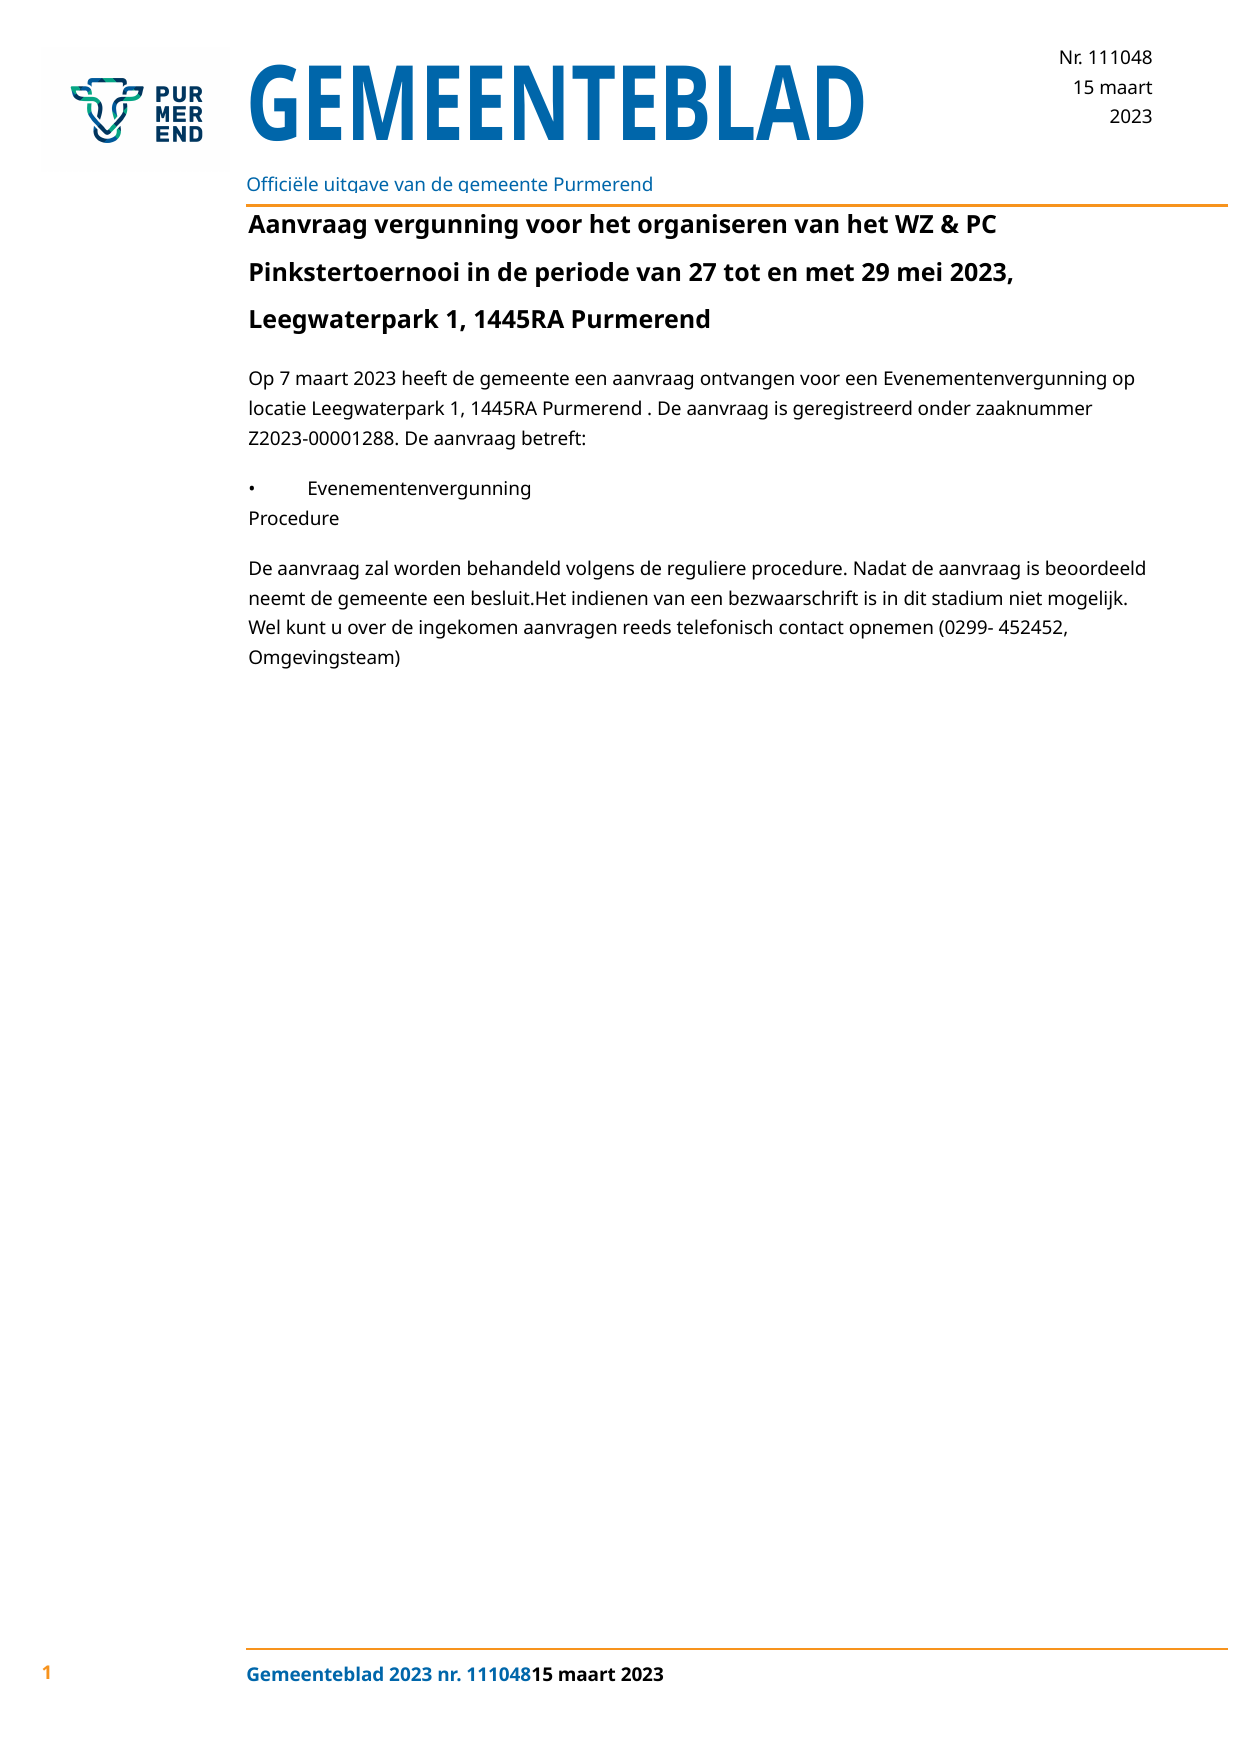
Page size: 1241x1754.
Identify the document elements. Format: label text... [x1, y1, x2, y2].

text Aanvraag vergunning voor het organiseren van het WZ & PC Pinkstertoernooi in de periode van 27 tot en met 29 mei 2023, Leegwaterpark 1, 1445RA Purmerend [248, 207, 1152, 336]
picture [41, 47, 231, 172]
text De aanvraag zal worden behandeld volgens de reguliere procedure. Nadat de aanvraag is beoordeeld neemt de gemeente een besluit.Het indienen van een bezwaarschrift is in dit stadium niet mogelijk. Wel kunt u over de ingekomen aanvragen reeds telefonisch contact opnemen (0299- 452452, Omgevingsteam) [248, 555, 1152, 669]
list Evenementenvergunning [248, 475, 1152, 501]
text Op 7 maart 2023 heeft de gemeente een aanvraag ontvangen voor een Evenementenvergunning op locatie Leegwaterpark 1, 1445RA Purmerend . De aanvraag is geregistreerd onder zaaknummer Z2023-00001288. De aanvraag betreft: [248, 366, 1152, 450]
text Procedure [248, 505, 1152, 530]
